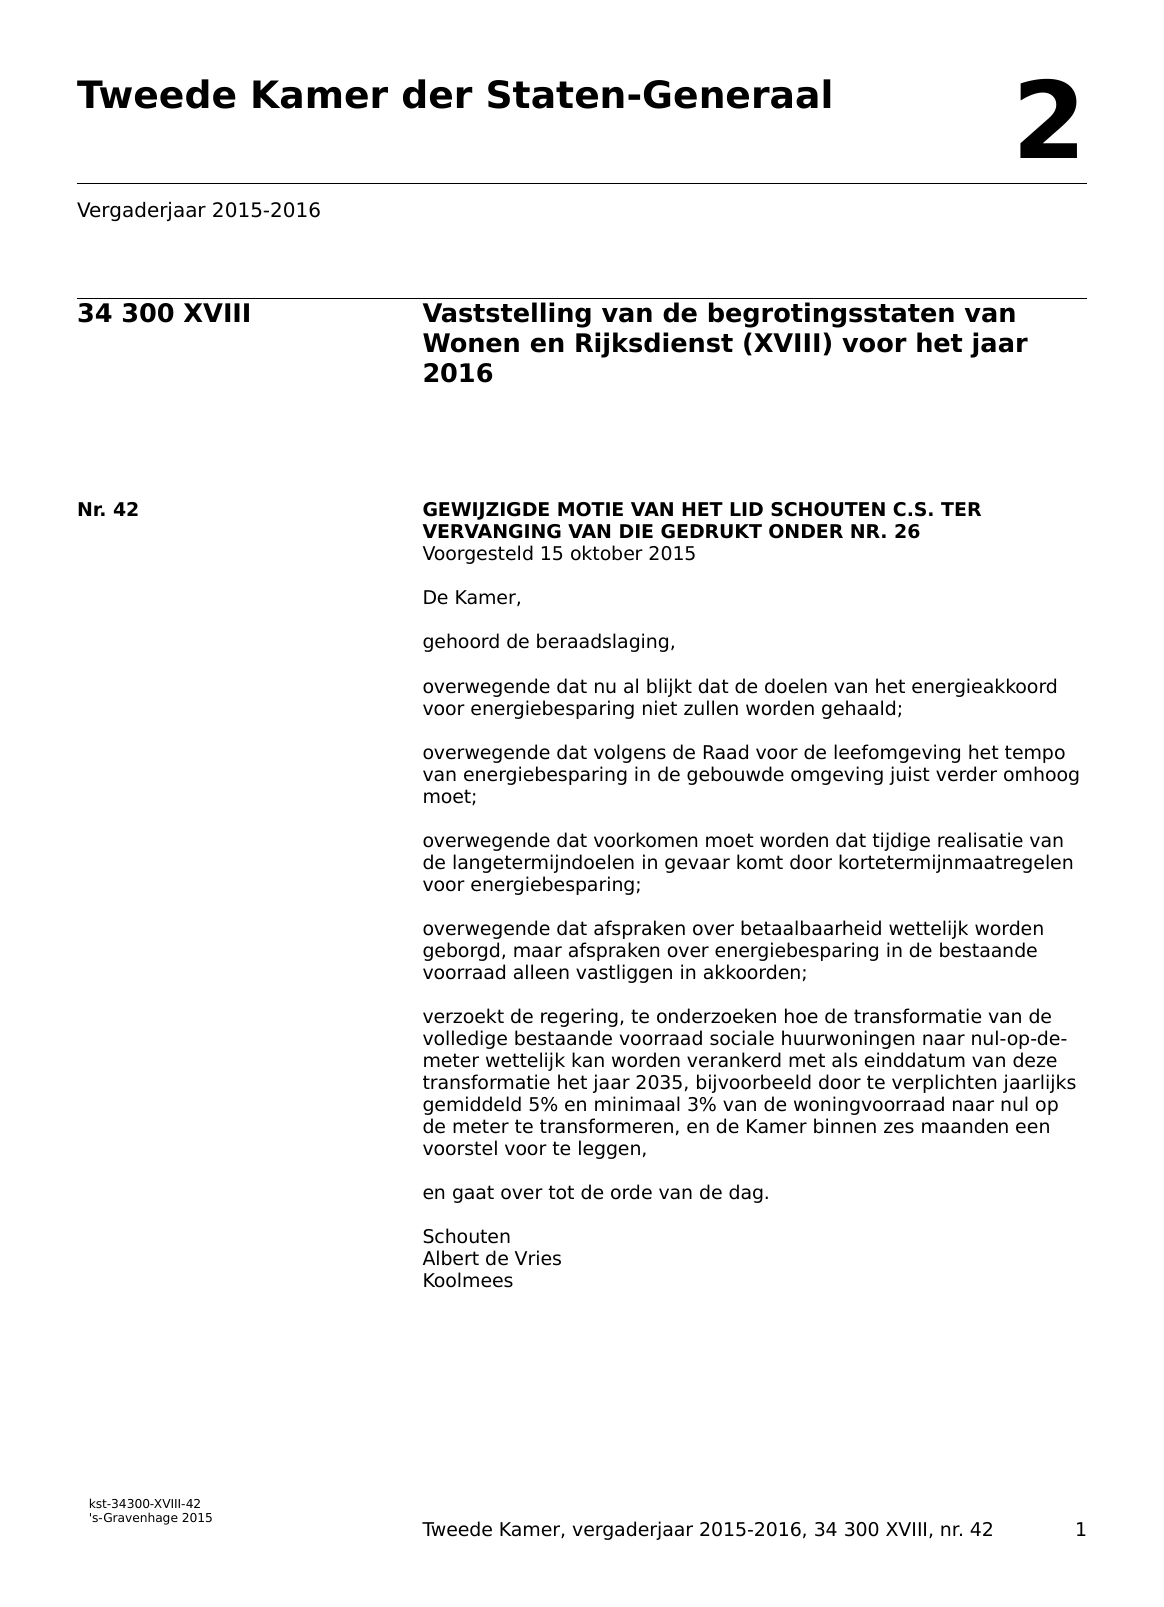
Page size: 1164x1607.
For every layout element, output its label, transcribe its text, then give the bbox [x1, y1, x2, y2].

text Albert de Vries [422, 1248, 1087, 1270]
text Voorgesteld 15 oktober 2015 [422, 543, 1087, 565]
subtitle Nr. 42 GEWIJZIGDE MOTIE VAN HET LID SCHOUTEN C.S. TER VERVANGING VAN DIE GEDRUKT ONDER NR. 26 [77, 499, 1087, 543]
text overwegende dat afspraken over betaalbaarheid wettelijk worden geborgd, maar afspraken over energiebesparing in de bestaande voorraad alleen vastliggen in akkoorden; [422, 918, 1087, 984]
text 's-Gravenhage 2015 [88, 1511, 323, 1525]
text en gaat over tot de orde van de dag. [422, 1182, 1087, 1204]
text Koolmees [422, 1270, 1087, 1292]
table_header 2 [886, 59, 1087, 183]
subtitle 34 300 XVIII Vaststelling van de begrotingsstaten van Wonen en Rijksdienst (XVIII) voor het jaar 2016 [77, 299, 1087, 388]
text verzoekt de regering, te onderzoeken hoe de transformatie van de volledige bestaande voorraad sociale huurwoningen naar nul-op-de-meter wettelijk kan worden verankerd met als einddatum van deze transformatie het jaar 2035, bijvoorbeeld door te verplichten jaarlijks gemiddeld 5% en minimaal 3% van de woningvoorraad naar nul op de meter te transformeren, en de Kamer binnen zes maanden een voorstel voor te leggen, [422, 1006, 1087, 1160]
text overwegende dat voorkomen moet worden dat tijdige realisatie van de langetermijndoelen in gevaar komt door kortetermijnmaatregelen voor energiebesparing; [422, 830, 1087, 896]
text De Kamer, [422, 587, 1087, 609]
text overwegende dat volgens de Raad voor de leefomgeving het tempo van energiebesparing in de gebouwde omgeving juist verder omhoog moet; [422, 742, 1087, 808]
text kst-34300-XVIII-42 [88, 1497, 323, 1511]
table_cell Vergaderjaar 2015-2016 [77, 184, 1087, 298]
text overwegende dat nu al blijkt dat de doelen van het energieakkoord voor energiebesparing niet zullen worden gehaald; [422, 676, 1087, 719]
text gehoord de beraadslaging, [422, 631, 1087, 653]
text Schouten [422, 1226, 1087, 1248]
table_header Tweede Kamer der Staten-Generaal [77, 59, 886, 183]
